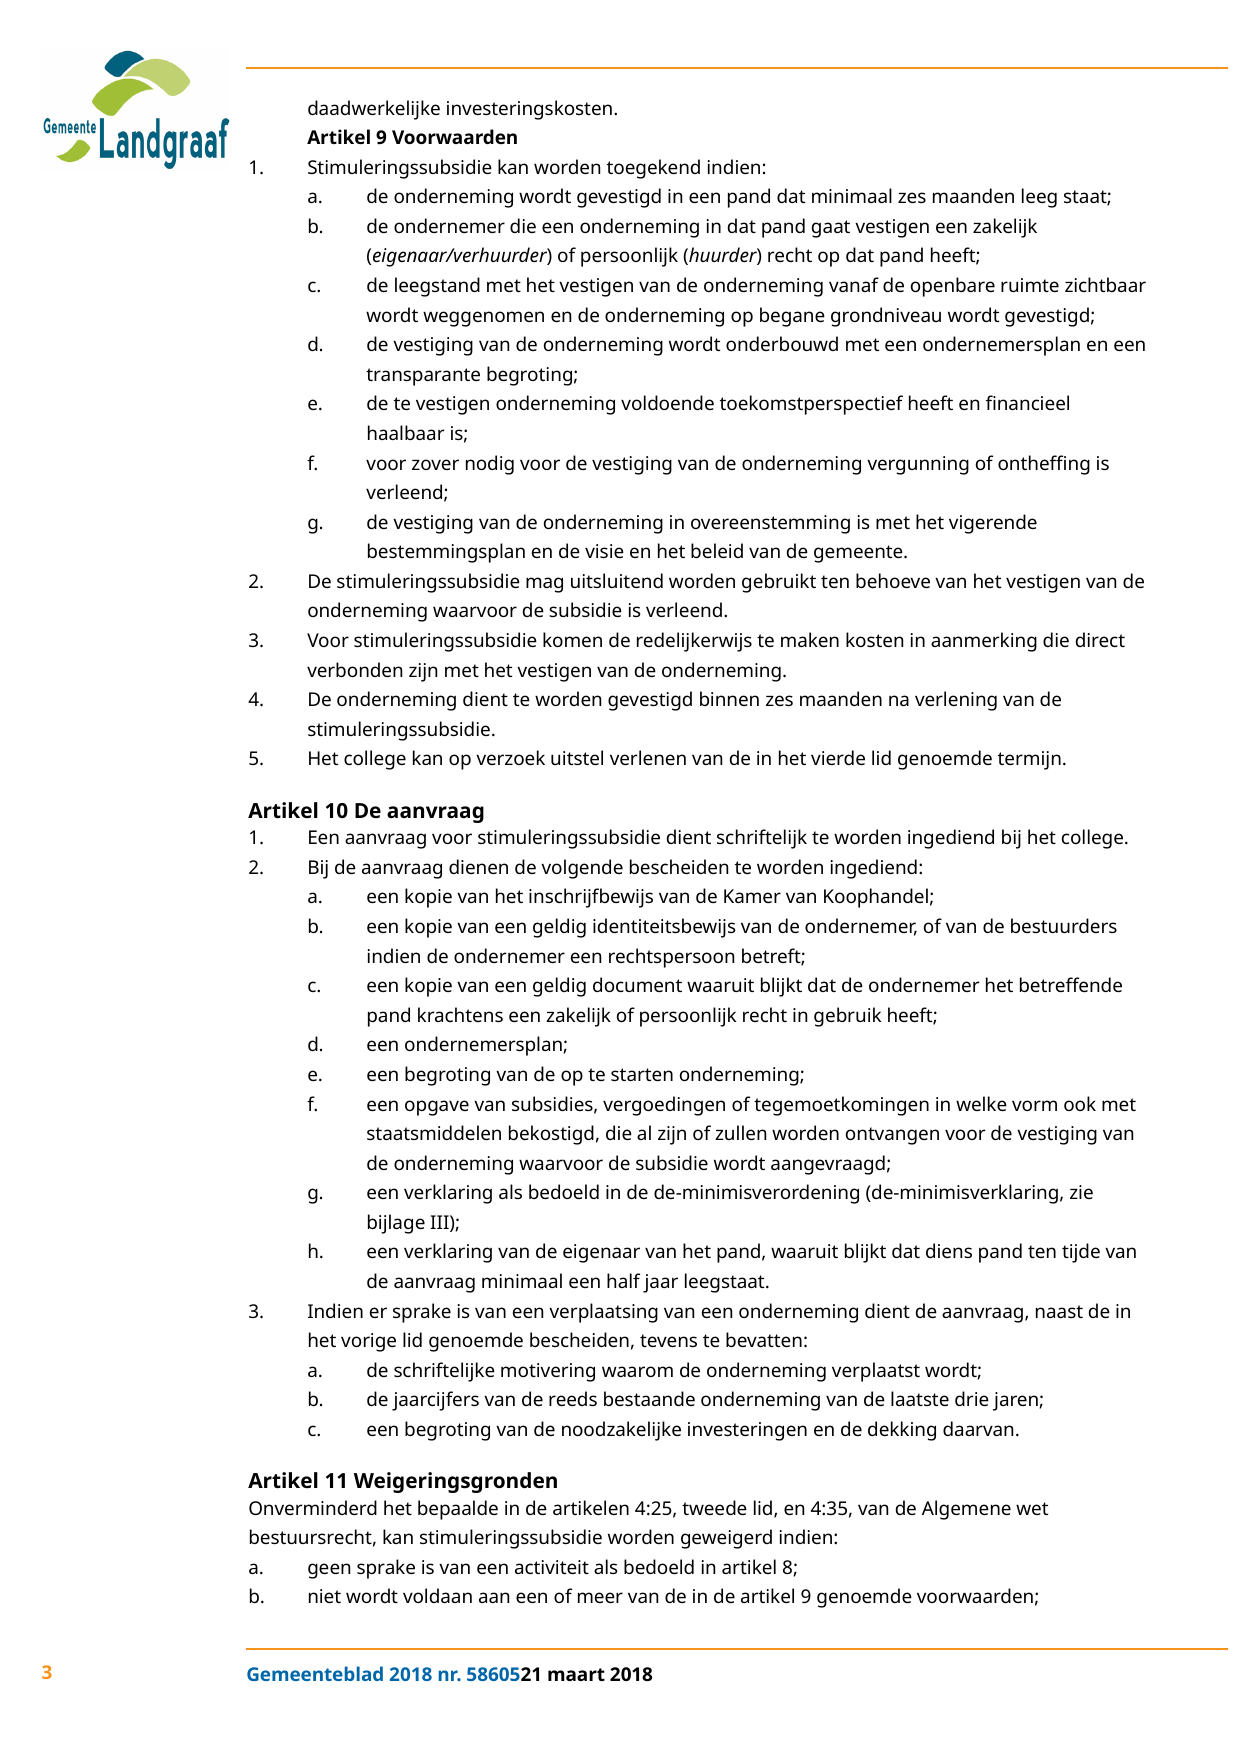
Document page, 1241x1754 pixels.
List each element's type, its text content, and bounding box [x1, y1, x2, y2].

list de schriftelijke motivering waarom de onderneming verplaatst wordt; [307, 1357, 1152, 1383]
list Indien er sprake is van een verplaatsing van een onderneming dient de aanvraag, naast de in het vorige lid genoemde bescheiden, tevens te bevatten: [248, 1298, 1152, 1353]
list Voor stimuleringssubsidie komen de redelijkerwijs te maken kosten in aanmerking die direct verbonden zijn met het vestigen van de onderneming. [248, 627, 1152, 683]
list voor zover nodig voor de vestiging van de onderneming vergunning of ontheffing is verleend; [307, 450, 1152, 505]
list een begroting van de op te starten onderneming; [307, 1061, 1152, 1087]
list een kopie van een geldig document waaruit blijkt dat de ondernemer het betreffende pand krachtens een zakelijk of persoonlijk recht in gebruik heeft; [307, 972, 1152, 1028]
list een verklaring als bedoeld in de de-minimisverordening (de-minimisverklaring, zie bijlage III); [307, 1179, 1152, 1235]
list de te vestigen onderneming voldoende toekomstperspectief heeft en financieel haalbaar is; [307, 391, 1152, 446]
text Onverminderd het bepaalde in de artikelen 4:25, tweede lid, en 4:35, van de Algemene wet bestuursrecht, kan stimuleringssubsidie worden geweigerd indien: [248, 1495, 1152, 1550]
list de leegstand met het vestigen van de onderneming vanaf de openbare ruimte zichtbaar wordt weggenomen en de onderneming op begane grondniveau wordt gevestigd; [307, 272, 1152, 328]
list een kopie van het inschrijfbewijs van de Kamer van Koophandel; [307, 884, 1152, 909]
list De onderneming dient te worden gevestigd binnen zes maanden na verlening van de stimuleringssubsidie. [248, 686, 1152, 742]
list de onderneming wordt gevestigd in een pand dat minimaal zes maanden leeg staat; [307, 183, 1152, 209]
list de ondernemer die een onderneming in dat pand gaat vestigen een zakelijk (eigenaar/verhuurder) of persoonlijk (huurder) recht op dat pand heeft; [307, 213, 1152, 268]
list een kopie van een geldig identiteitsbewijs van de ondernemer, of van de bestuurders indien de ondernemer een rechtspersoon betreft; [307, 913, 1152, 968]
list geen sprake is van een activiteit als bedoeld in artikel 8; [248, 1554, 1152, 1580]
list niet wordt voldaan aan een of meer van de in de artikel 9 genoemde voorwaarden; [248, 1584, 1152, 1609]
list daadwerkelijke investeringskosten. [248, 95, 1152, 121]
list Stimuleringssubsidie kan worden toegekend indien: [248, 154, 1152, 180]
list een opgave van subsidies, vergoedingen of tegemoetkomingen in welke vorm ook met staatsmiddelen bekostigd, die al zijn of zullen worden ontvangen voor de vestiging van de onderneming waarvoor de subsidie wordt aangevraagd; [307, 1091, 1152, 1176]
list een verklaring van de eigenaar van het pand, waaruit blijkt dat diens pand ten tijde van de aanvraag minimaal een half jaar leegstaat. [307, 1239, 1152, 1294]
list de vestiging van de onderneming wordt onderbouwd met een ondernemersplan en een transparante begroting; [307, 331, 1152, 387]
list een begroting van de noodzakelijke investeringen en de dekking daarvan. [307, 1416, 1152, 1442]
list een ondernemersplan; [307, 1032, 1152, 1057]
list Een aanvraag voor stimuleringssubsidie dient schriftelijk te worden ingediend bij het college. [248, 824, 1152, 850]
text Artikel 11 Weigeringsgronden [248, 1467, 1152, 1495]
list de jaarcijfers van de reeds bestaande onderneming van de laatste drie jaren; [307, 1387, 1152, 1412]
text Artikel 10 De aanvraag [248, 796, 1152, 824]
list Artikel 9 Voorwaarden [248, 124, 1152, 150]
list Bij de aanvraag dienen de volgende bescheiden te worden ingediend: [248, 854, 1152, 880]
list De stimuleringssubsidie mag uitsluitend worden gebruikt ten behoeve van het vestigen van de onderneming waarvoor de subsidie is verleend. [248, 568, 1152, 623]
list Het college kan op verzoek uitstel verlenen van de in het vierde lid genoemde termijn. [248, 746, 1152, 771]
list de vestiging van de onderneming in overeenstemming is met het vigerende bestemmingsplan en de visie en het beleid van de gemeente. [307, 509, 1152, 564]
picture [41, 47, 231, 172]
